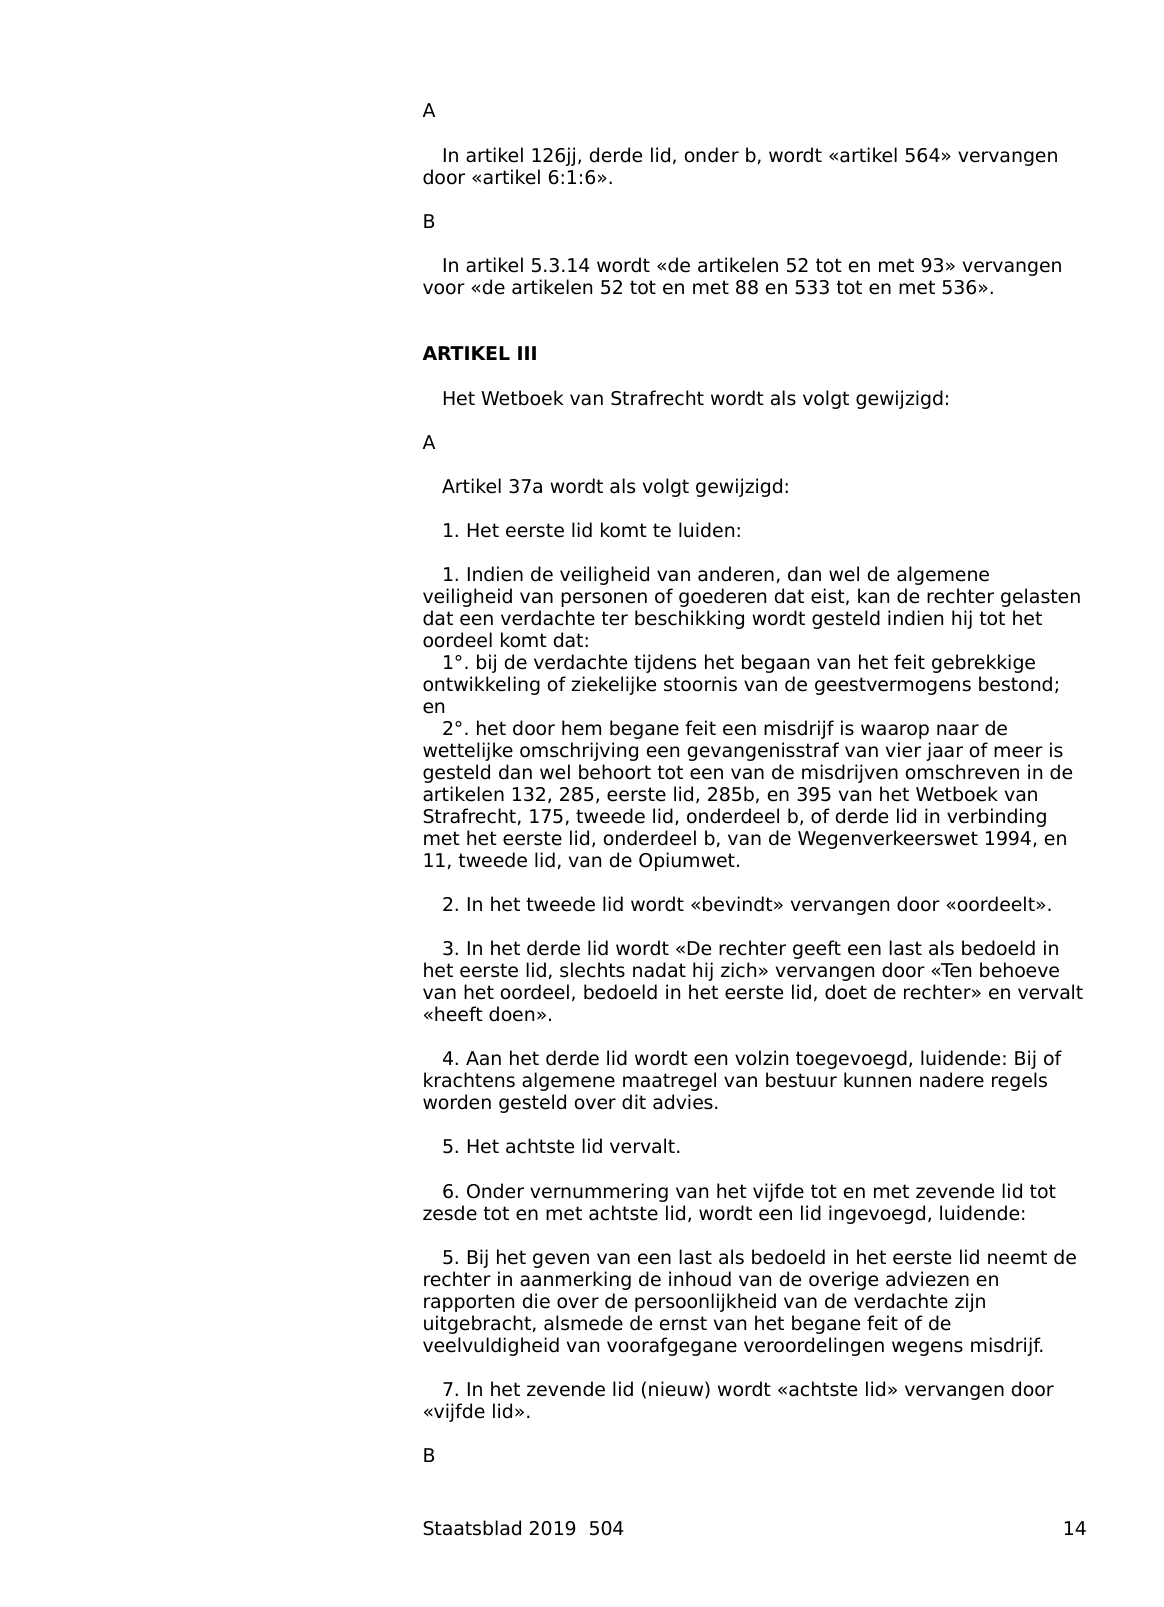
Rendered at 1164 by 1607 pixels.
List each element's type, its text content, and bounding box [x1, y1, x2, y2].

text A [422, 100, 1087, 122]
text In artikel 5.3.14 wordt «de artikelen 52 tot en met 93» vervangen voor «de artikelen 52 tot en met 88 en 533 tot en met 536». [422, 255, 1087, 299]
text 2°. het door hem begane feit een misdrijf is waarop naar de wettelijke omschrijving een gevangenisstraf van vier jaar of meer is gesteld dan wel behoort tot een van de misdrijven omschreven in de artikelen 132, 285, eerste lid, 285b, en 395 van het Wetboek van Strafrecht, 175, tweede lid, onderdeel b, of derde lid in verbinding met het eerste lid, onderdeel b, van de Wegenverkeerswet 1994, en 11, tweede lid, van de Opiumwet. [422, 718, 1087, 872]
text Het Wetboek van Strafrecht wordt als volgt gewijzigd: [422, 387, 1087, 409]
text 2. In het tweede lid wordt «bevindt» vervangen door «oordeelt». [422, 894, 1087, 916]
text In artikel 126jj, derde lid, onder b, wordt «artikel 564» vervangen door «artikel 6:1:6». [422, 144, 1087, 188]
text 5. Het achtste lid vervalt. [422, 1136, 1087, 1158]
text 1. Indien de veiligheid van anderen, dan wel de algemene veiligheid van personen of goederen dat eist, kan de rechter gelasten dat een verdachte ter beschikking wordt gesteld indien hij tot het oordeel komt dat: [422, 564, 1087, 652]
text 4. Aan het derde lid wordt een volzin toegevoegd, luidende: Bij of krachtens algemene maatregel van bestuur kunnen nadere regels worden gesteld over dit advies. [422, 1048, 1087, 1114]
subtitle ARTIKEL III [422, 343, 1087, 365]
text Artikel 37a wordt als volgt gewijzigd: [422, 476, 1087, 498]
text 1°. bij de verdachte tijdens het begaan van het feit gebrekkige ontwikkeling of ziekelijke stoornis van de geestvermogens bestond; en [422, 652, 1087, 718]
text 7. In het zevende lid (nieuw) wordt «achtste lid» vervangen door «vijfde lid». [422, 1379, 1087, 1423]
text B [422, 1445, 1087, 1467]
text 6. Onder vernummering van het vijfde tot en met zevende lid tot zesde tot en met achtste lid, wordt een lid ingevoegd, luidende: [422, 1181, 1087, 1224]
text A [422, 432, 1087, 453]
text 1. Het eerste lid komt te luiden: [422, 520, 1087, 542]
text 3. In het derde lid wordt «De rechter geeft een last als bedoeld in het eerste lid, slechts nadat hij zich» vervangen door «Ten behoeve van het oordeel, bedoeld in het eerste lid, doet de rechter» en vervalt «heeft doen». [422, 938, 1087, 1026]
text 5. Bij het geven van een last als bedoeld in het eerste lid neemt de rechter in aanmerking de inhoud van de overige adviezen en rapporten die over de persoonlijkheid van de verdachte zijn uitgebracht, alsmede de ernst van het begane feit of de veelvuldigheid van voorafgegane veroordelingen wegens misdrijf. [422, 1247, 1087, 1357]
text B [422, 211, 1087, 233]
